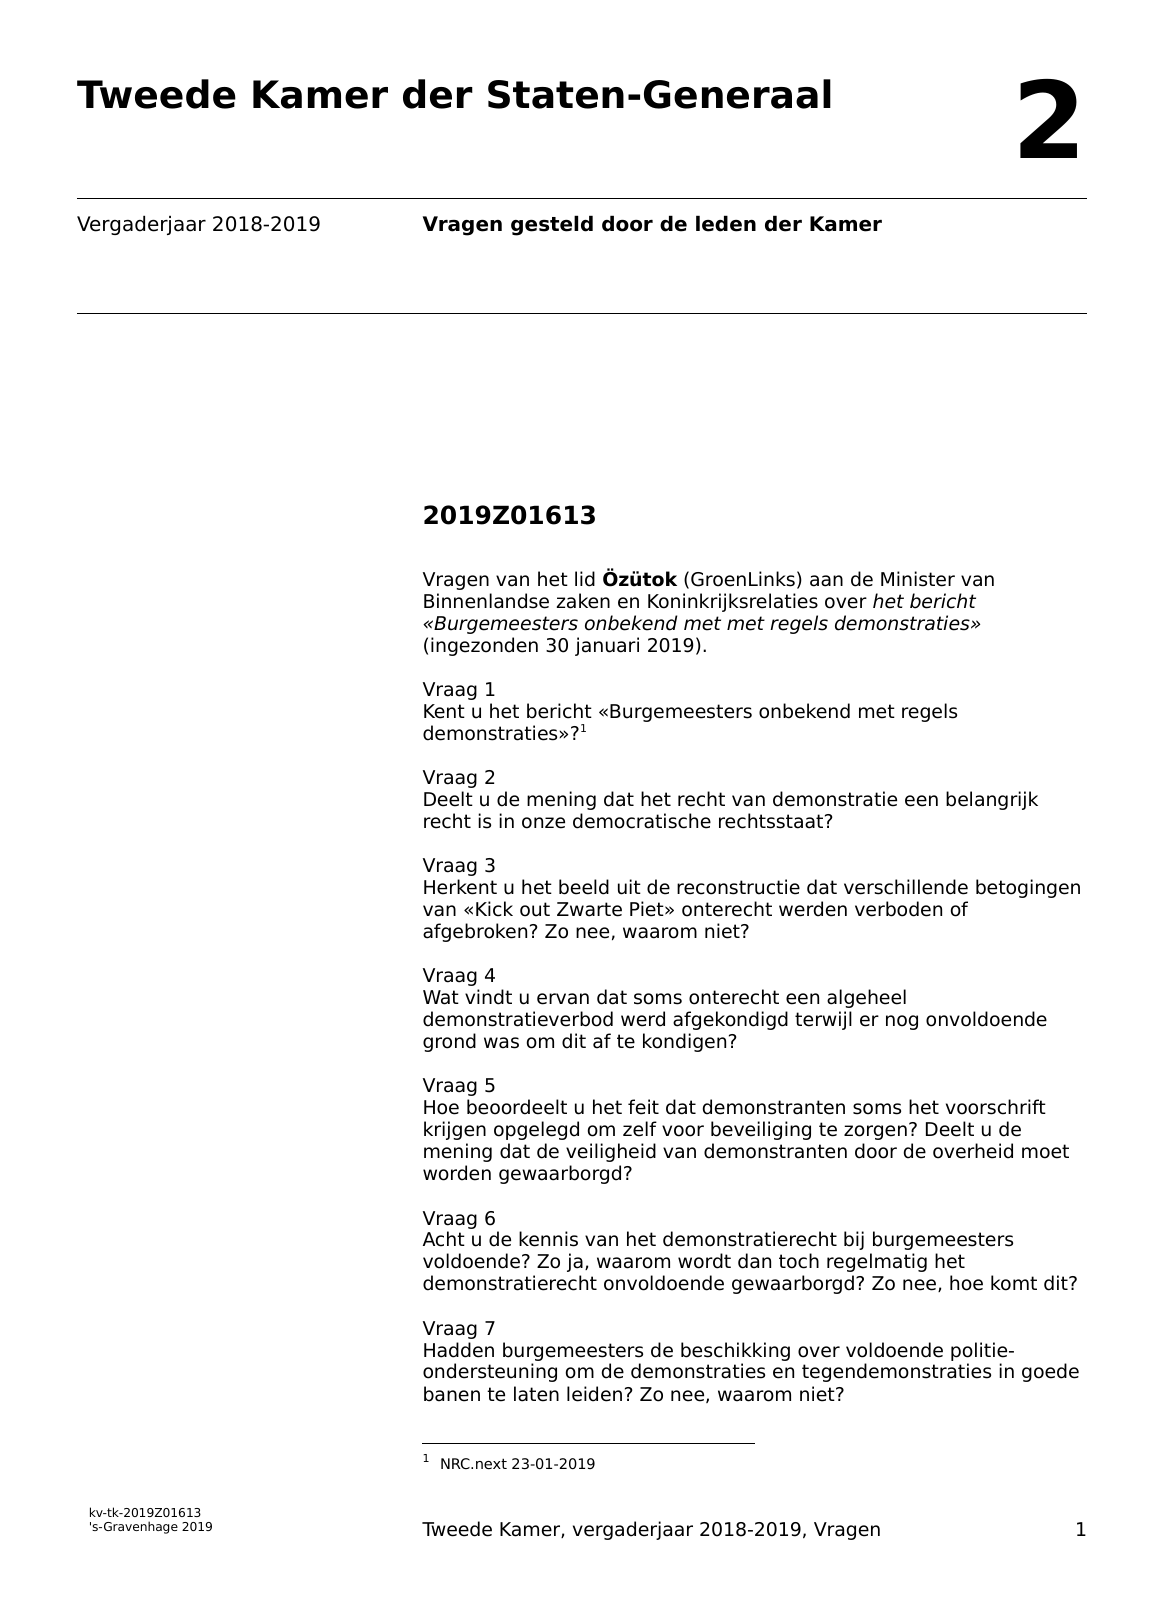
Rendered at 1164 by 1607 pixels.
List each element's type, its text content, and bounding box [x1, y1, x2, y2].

text Vraag 3 [422, 855, 1087, 877]
text Acht u de kennis van het demonstratierecht bij burgemeesters voldoende? Zo ja, waarom wordt dan toch regelmatig het demonstratierecht onvoldoende gewaarborgd? Zo nee, hoe komt dit? [422, 1229, 1087, 1295]
text Hoe beoordeelt u het feit dat demonstranten soms het voorschrift krijgen opgelegd om zelf voor beveiliging te zorgen? Deelt u de mening dat de veiligheid van demonstranten door de overheid moet worden gewaarborgd? [422, 1097, 1087, 1185]
text Vraag 6 [422, 1207, 1087, 1229]
table_cell Vragen gesteld door de leden der Kamer [422, 199, 1087, 313]
text Kent u het bericht «Burgemeesters onbekend met regels demonstraties»? [422, 701, 1087, 745]
text NRC.next 23-01-2019 [422, 1452, 1087, 1474]
text Vraag 4 [422, 965, 1087, 987]
text Herkent u het beeld uit de reconstructie dat verschillende betogingen van «Kick out Zwarte Piet» onterecht werden verboden of afgebroken? Zo nee, waarom niet? [422, 877, 1087, 943]
text Deelt u de mening dat het recht van demonstratie een belangrijk recht is in onze democratische rechtsstaat? [422, 789, 1087, 833]
text Vraag 1 [422, 679, 1087, 701]
table_cell Vergaderjaar 2018-2019 [77, 199, 422, 313]
table_header Tweede Kamer der Staten-Generaal [77, 59, 886, 198]
text Vraag 7 [422, 1317, 1087, 1339]
text Vraag 2 [422, 767, 1087, 789]
table_header 2 [886, 59, 1087, 198]
text Vraag 5 [422, 1075, 1087, 1097]
text kv-tk-2019Z01613 [88, 1506, 323, 1520]
text 2019Z01613 [422, 501, 1087, 531]
text Vragen van het lid Özütok (GroenLinks) aan de Minister van Binnenlandse zaken en Koninkrijksrelaties over het bericht «Burgemeesters onbekend met met regels demonstraties» (ingezonden 30 januari 2019). [422, 569, 1087, 657]
text Wat vindt u ervan dat soms onterecht een algeheel demonstratieverbod werd afgekondigd terwijl er nog onvoldoende grond was om dit af te kondigen? [422, 987, 1087, 1053]
text Hadden burgemeesters de beschikking over voldoende politie-ondersteuning om de demonstraties en tegendemonstraties in goede banen te laten leiden? Zo nee, waarom niet? [422, 1339, 1087, 1405]
text 's-Gravenhage 2019 [88, 1520, 323, 1534]
